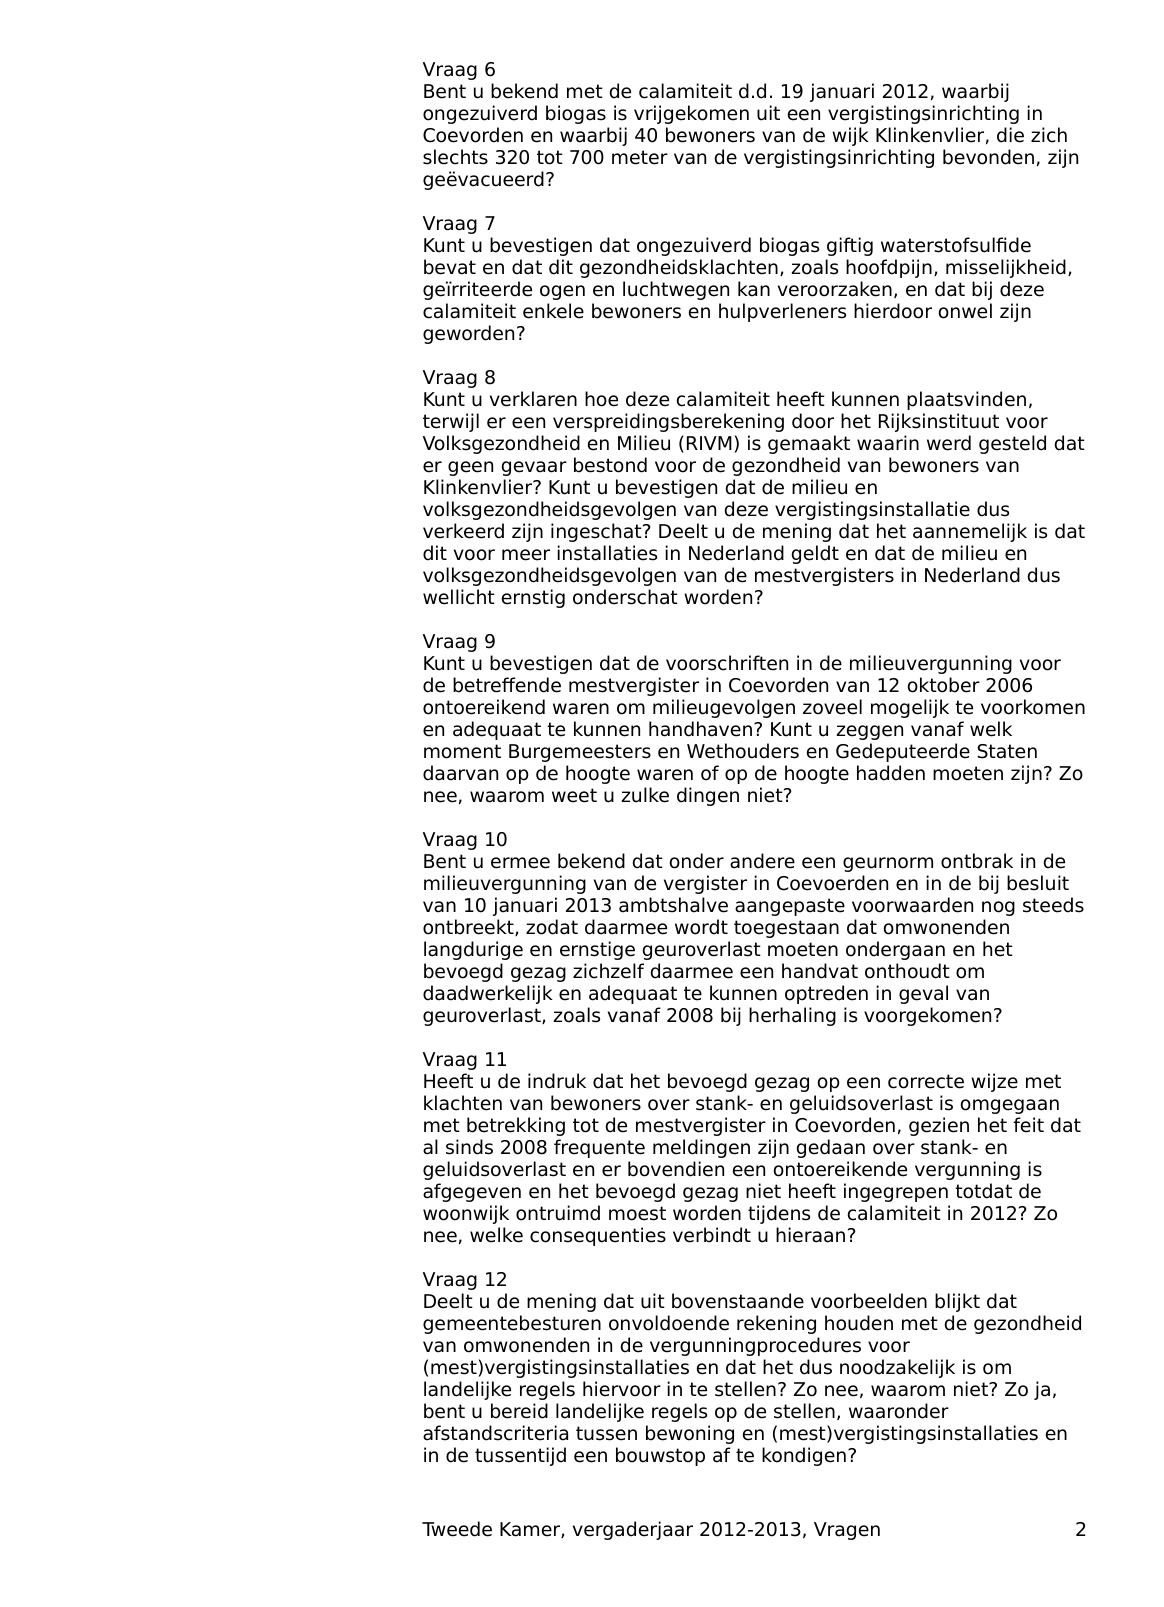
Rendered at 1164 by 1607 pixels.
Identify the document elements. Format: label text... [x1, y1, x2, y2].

text Bent u bekend met de calamiteit d.d. 19 januari 2012, waarbij ongezuiverd biogas is vrijgekomen uit een vergistingsinrichting in Coevorden en waarbij 40 bewoners van de wijk Klinkenvlier, die zich slechts 320 tot 700 meter van de vergistingsinrichting bevonden, zijn geëvacueerd? [422, 81, 1087, 191]
text Bent u ermee bekend dat onder andere een geurnorm ontbrak in de milieuvergunning van de vergister in Coevoerden en in de bij besluit van 10 januari 2013 ambtshalve aangepaste voorwaarden nog steeds ontbreekt, zodat daarmee wordt toegestaan dat omwonenden langdurige en ernstige geuroverlast moeten ondergaan en het bevoegd gezag zichzelf daarmee een handvat onthoudt om daadwerkelijk en adequaat te kunnen optreden in geval van geuroverlast, zoals vanaf 2008 bij herhaling is voorgekomen? [422, 851, 1087, 1027]
text Vraag 8 [422, 367, 1087, 389]
text Vraag 7 [422, 213, 1087, 235]
text Kunt u verklaren hoe deze calamiteit heeft kunnen plaatsvinden, terwijl er een verspreidingsberekening door het Rijksinstituut voor Volksgezondheid en Milieu (RIVM) is gemaakt waarin werd gesteld dat er geen gevaar bestond voor de gezondheid van bewoners van Klinkenvlier? Kunt u bevestigen dat de milieu en volksgezondheidsgevolgen van deze vergistingsinstallatie dus verkeerd zijn ingeschat? Deelt u de mening dat het aannemelijk is dat dit voor meer installaties in Nederland geldt en dat de milieu en volksgezondheidsgevolgen van de mestvergisters in Nederland dus wellicht ernstig onderschat worden? [422, 389, 1087, 609]
text Vraag 12 [422, 1269, 1087, 1291]
text Deelt u de mening dat uit bovenstaande voorbeelden blijkt dat gemeentebesturen onvoldoende rekening houden met de gezondheid van omwonenden in de vergunningprocedures voor (mest)vergistingsinstallaties en dat het dus noodzakelijk is om landelijke regels hiervoor in te stellen? Zo nee, waarom niet? Zo ja, bent u bereid landelijke regels op de stellen, waaronder afstandscriteria tussen bewoning en (mest)vergistingsinstallaties en in de tussentijd een bouwstop af te kondigen? [422, 1291, 1087, 1467]
text Vraag 9 [422, 631, 1087, 653]
text Vraag 6 [422, 59, 1087, 81]
text Kunt u bevestigen dat ongezuiverd biogas giftig waterstofsulfide bevat en dat dit gezondheidsklachten, zoals hoofdpijn, misselijkheid, geïrriteerde ogen en luchtwegen kan veroorzaken, en dat bij deze calamiteit enkele bewoners en hulpverleners hierdoor onwel zijn geworden? [422, 235, 1087, 345]
text Heeft u de indruk dat het bevoegd gezag op een correcte wijze met klachten van bewoners over stank- en geluidsoverlast is omgegaan met betrekking tot de mestvergister in Coevorden, gezien het feit dat al sinds 2008 frequente meldingen zijn gedaan over stank- en geluidsoverlast en er bovendien een ontoereikende vergunning is afgegeven en het bevoegd gezag niet heeft ingegrepen totdat de woonwijk ontruimd moest worden tijdens de calamiteit in 2012? Zo nee, welke consequenties verbindt u hieraan? [422, 1071, 1087, 1247]
text Vraag 11 [422, 1049, 1087, 1071]
text Vraag 10 [422, 829, 1087, 851]
text Kunt u bevestigen dat de voorschriften in de milieuvergunning voor de betreffende mestvergister in Coevorden van 12 oktober 2006 ontoereikend waren om milieugevolgen zoveel mogelijk te voorkomen en adequaat te kunnen handhaven? Kunt u zeggen vanaf welk moment Burgemeesters en Wethouders en Gedeputeerde Staten daarvan op de hoogte waren of op de hoogte hadden moeten zijn? Zo nee, waarom weet u zulke dingen niet? [422, 653, 1087, 807]
